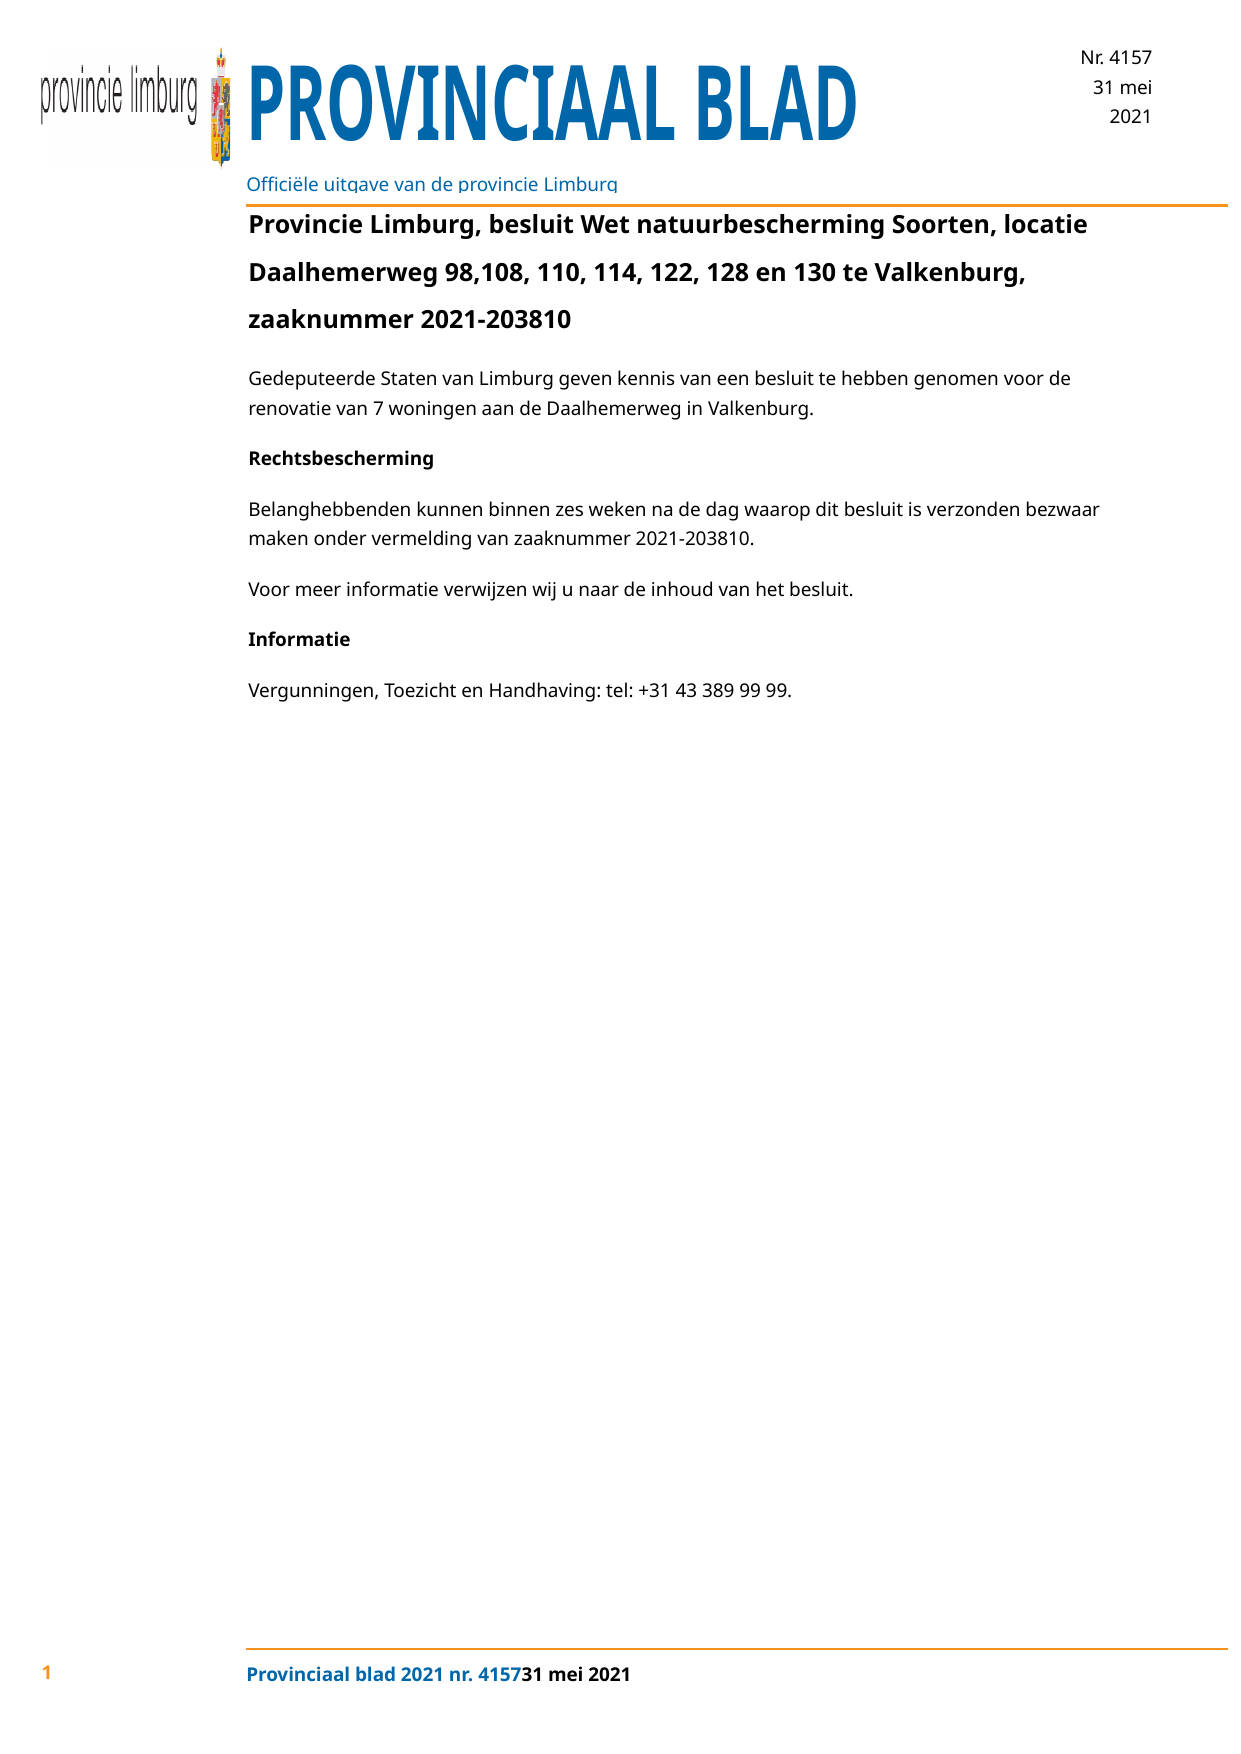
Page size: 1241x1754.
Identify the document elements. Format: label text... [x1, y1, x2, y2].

text Provincie Limburg, besluit Wet natuurbescherming Soorten, locatie Daalhemerweg 98,108, 110, 114, 122, 128 en 130 te Valkenburg, zaaknummer 2021-203810 [248, 207, 1152, 336]
text Vergunningen, Toezicht en Handhaving: tel: +31 43 389 99 99. [248, 677, 1152, 702]
text Voor meer informatie verwijzen wij u naar de inhoud van het besluit. [248, 576, 1152, 602]
picture [41, 47, 231, 172]
text Belanghebbenden kunnen binnen zes weken na de dag waarop dit besluit is verzonden bezwaar maken onder vermelding van zaaknummer 2021-203810. [248, 496, 1152, 551]
text Informatie [248, 626, 1152, 652]
text Gedeputeerde Staten van Limburg geven kennis van een besluit te hebben genomen voor de renovatie van 7 woningen aan de Daalhemerweg in Valkenburg. [248, 366, 1152, 421]
text Rechtsbescherming [248, 446, 1152, 471]
